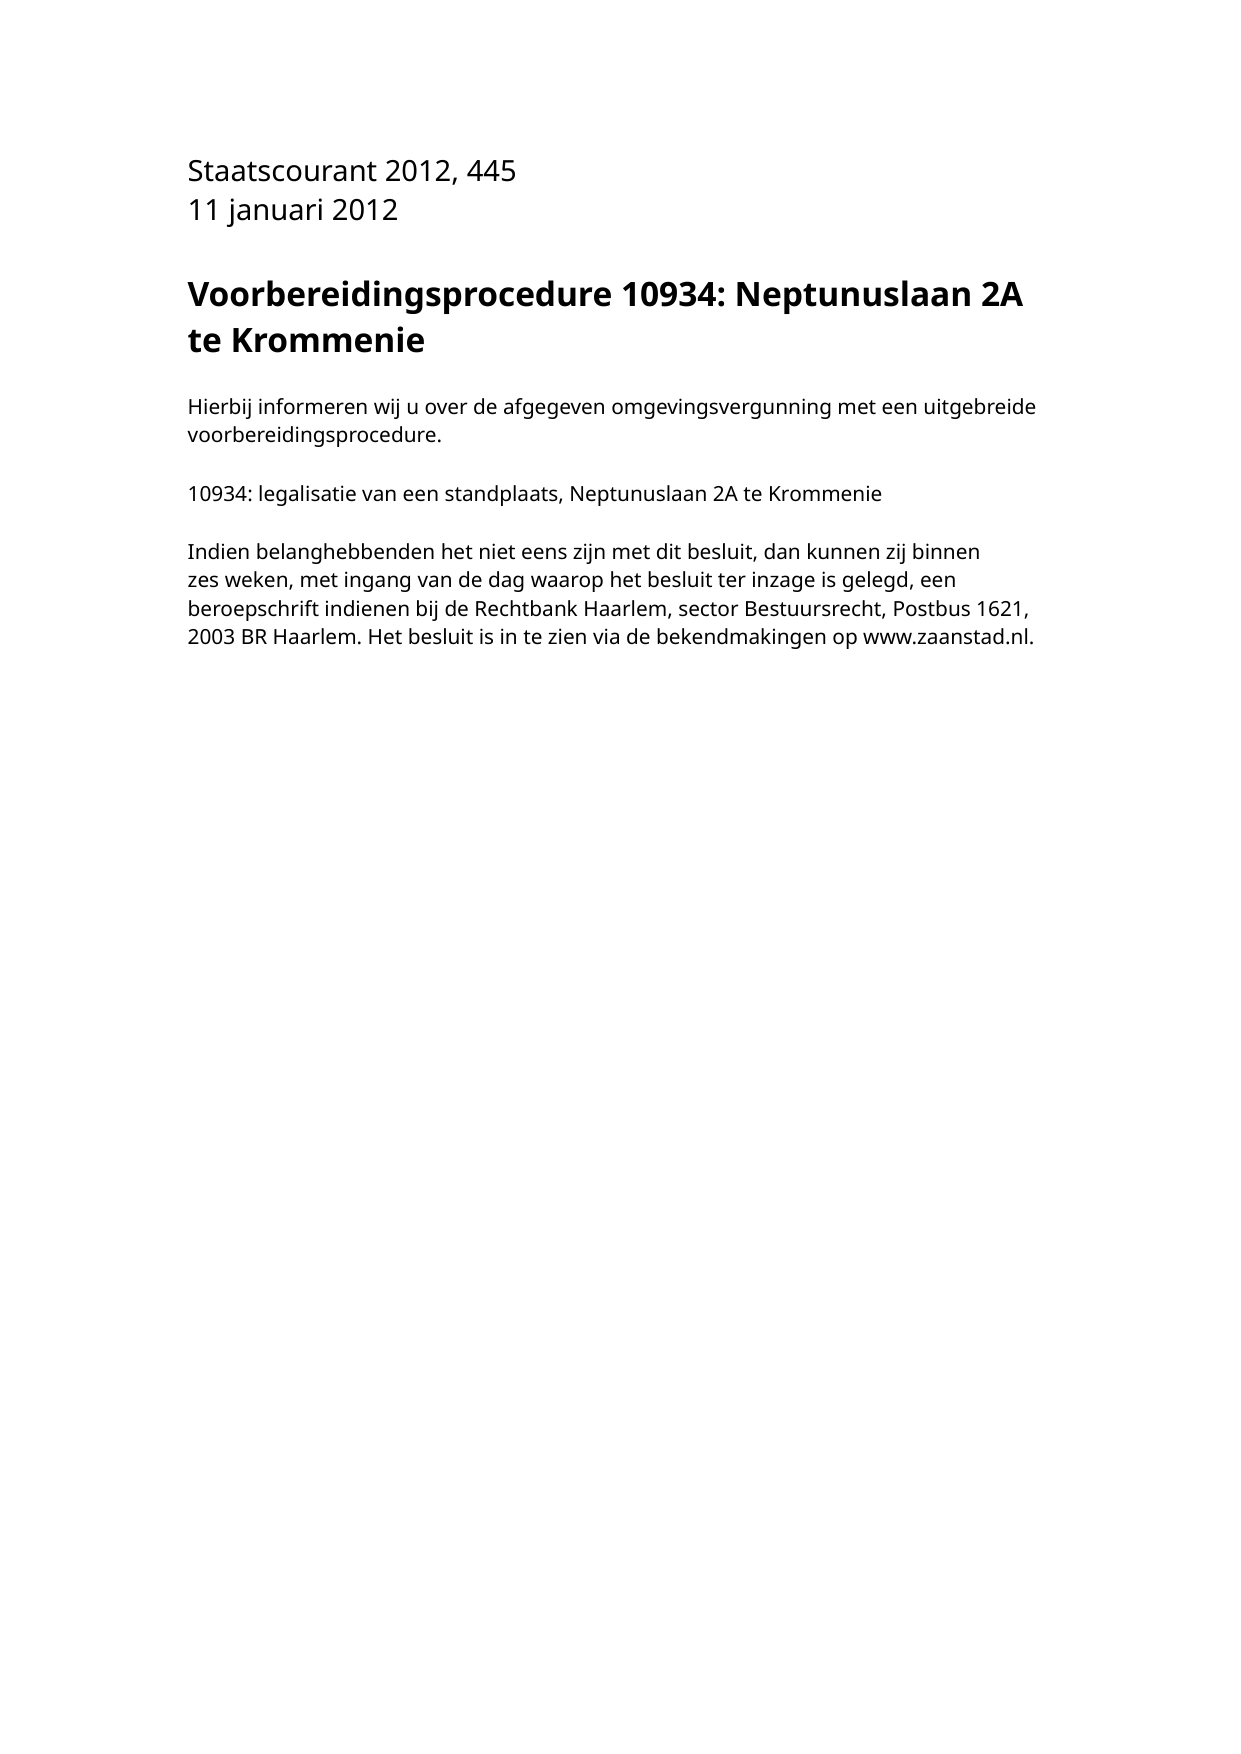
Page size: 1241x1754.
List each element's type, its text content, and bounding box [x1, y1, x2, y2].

text 11 januari 2012 [187, 190, 1053, 229]
subtitle Voorbereidingsprocedure 10934: Neptunuslaan 2A te Krommenie [187, 271, 1053, 362]
text 10934: legalisatie van een standplaats, Neptunuslaan 2A te Krommenie [187, 479, 1053, 507]
text Hierbij informeren wij u over de afgegeven omgevingsvergunning met een uitgebreide voorbereidingsprocedure. [187, 392, 1053, 449]
text Indien belanghebbenden het niet eens zijn met dit besluit, dan kunnen zij binnen zes weken, met ingang van de dag waarop het besluit ter inzage is gelegd, een beroepschrift indienen bij de Rechtbank Haarlem, sector Bestuursrecht, Postbus 1621, 2003 BR Haarlem. Het besluit is in te zien via de bekendmakingen op www.zaanstad.nl. [187, 537, 1053, 651]
text Staatscourant 2012, 445 [187, 150, 1053, 190]
